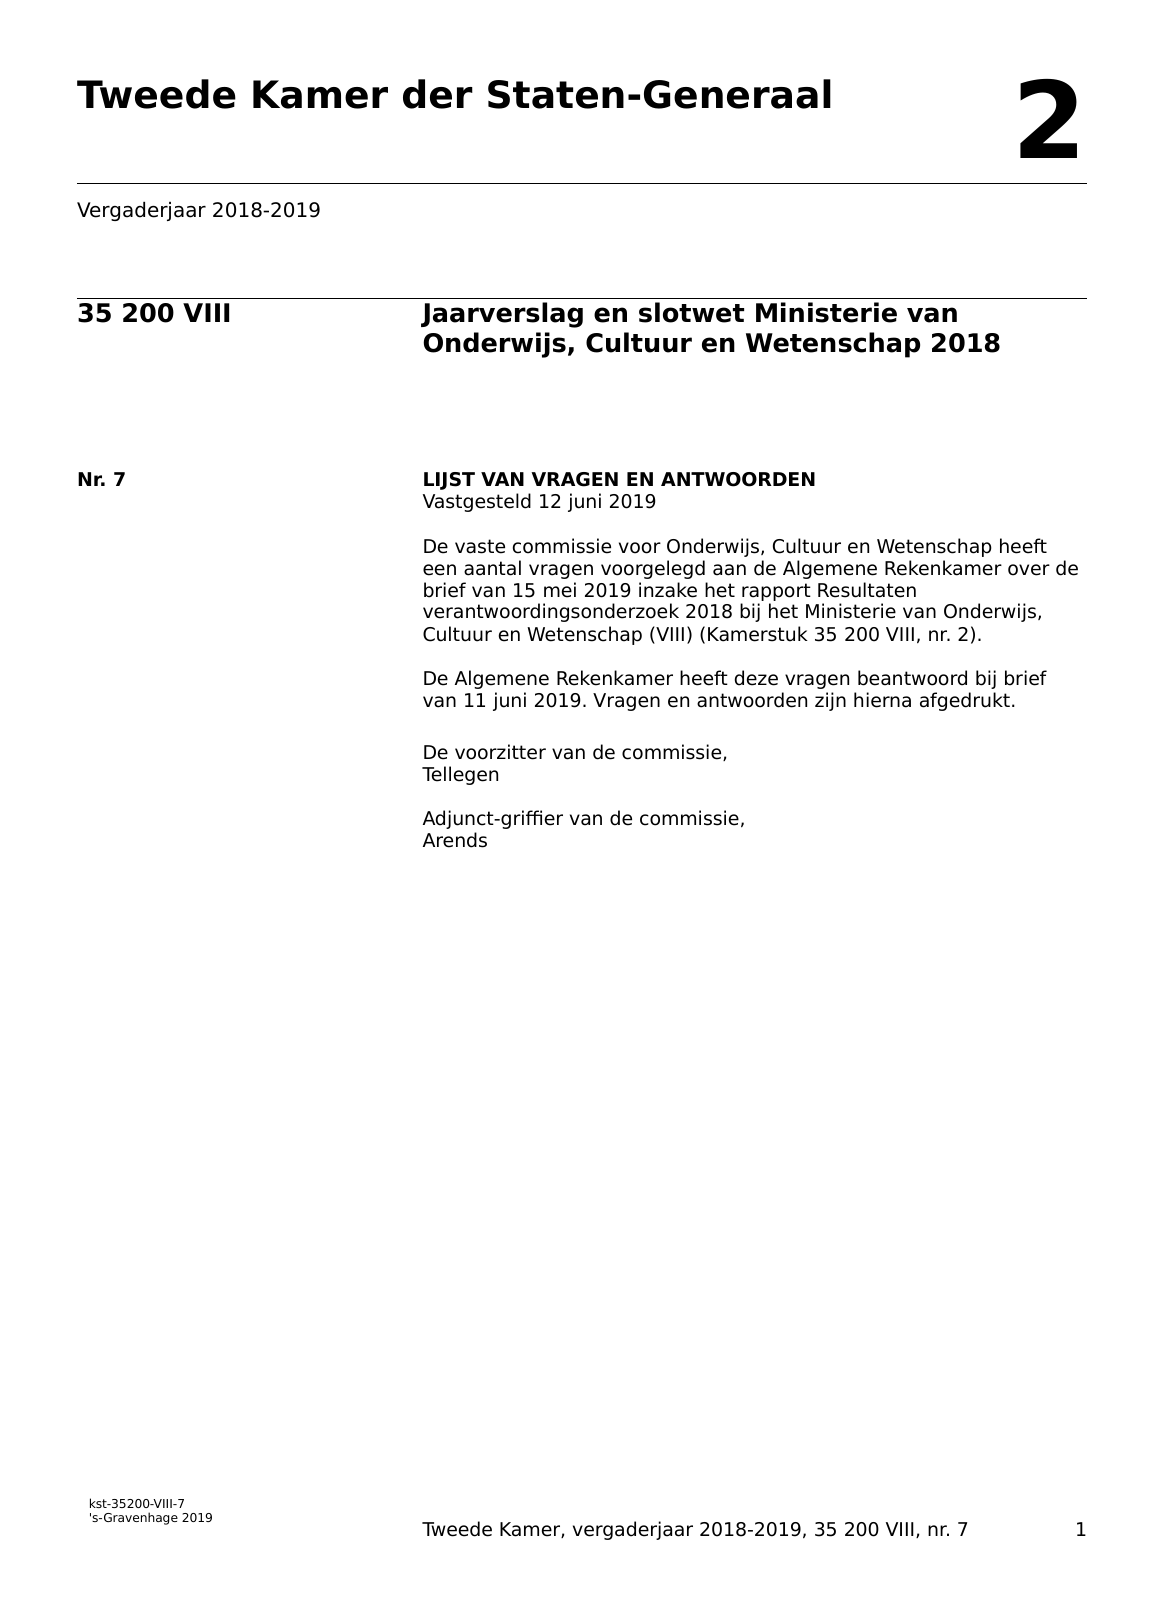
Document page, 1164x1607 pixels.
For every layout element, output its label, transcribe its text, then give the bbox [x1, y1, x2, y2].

table_cell Vergaderjaar 2018-2019 [77, 184, 1087, 298]
table_header 2 [886, 59, 1087, 183]
text kst-35200-VIII-7 [88, 1497, 323, 1511]
text De vaste commissie voor Onderwijs, Cultuur en Wetenschap heeft een aantal vragen voorgelegd aan de Algemene Rekenkamer over de brief van 15 mei 2019 inzake het rapport Resultaten verantwoordingsonderzoek 2018 bij het Ministerie van Onderwijs, Cultuur en Wetenschap (VIII) (Kamerstuk 35 200 VIII, nr. 2). [422, 536, 1087, 645]
text Vastgesteld 12 juni 2019 [422, 491, 1087, 513]
table_header Tweede Kamer der Staten-Generaal [77, 59, 886, 183]
text De voorzitter van de commissie, Tellegen [422, 742, 1087, 786]
subtitle 35 200 VIII Jaarverslag en slotwet Ministerie van Onderwijs, Cultuur en Wetenschap 2018 [77, 299, 1087, 358]
subtitle Nr. 7 LIJST VAN VRAGEN EN ANTWOORDEN [77, 469, 1087, 491]
text Adjunct-griffier van de commissie, Arends [422, 808, 1087, 852]
text 's-Gravenhage 2019 [88, 1511, 323, 1525]
text De Algemene Rekenkamer heeft deze vragen beantwoord bij brief van 11 juni 2019. Vragen en antwoorden zijn hierna afgedrukt. [422, 668, 1087, 712]
